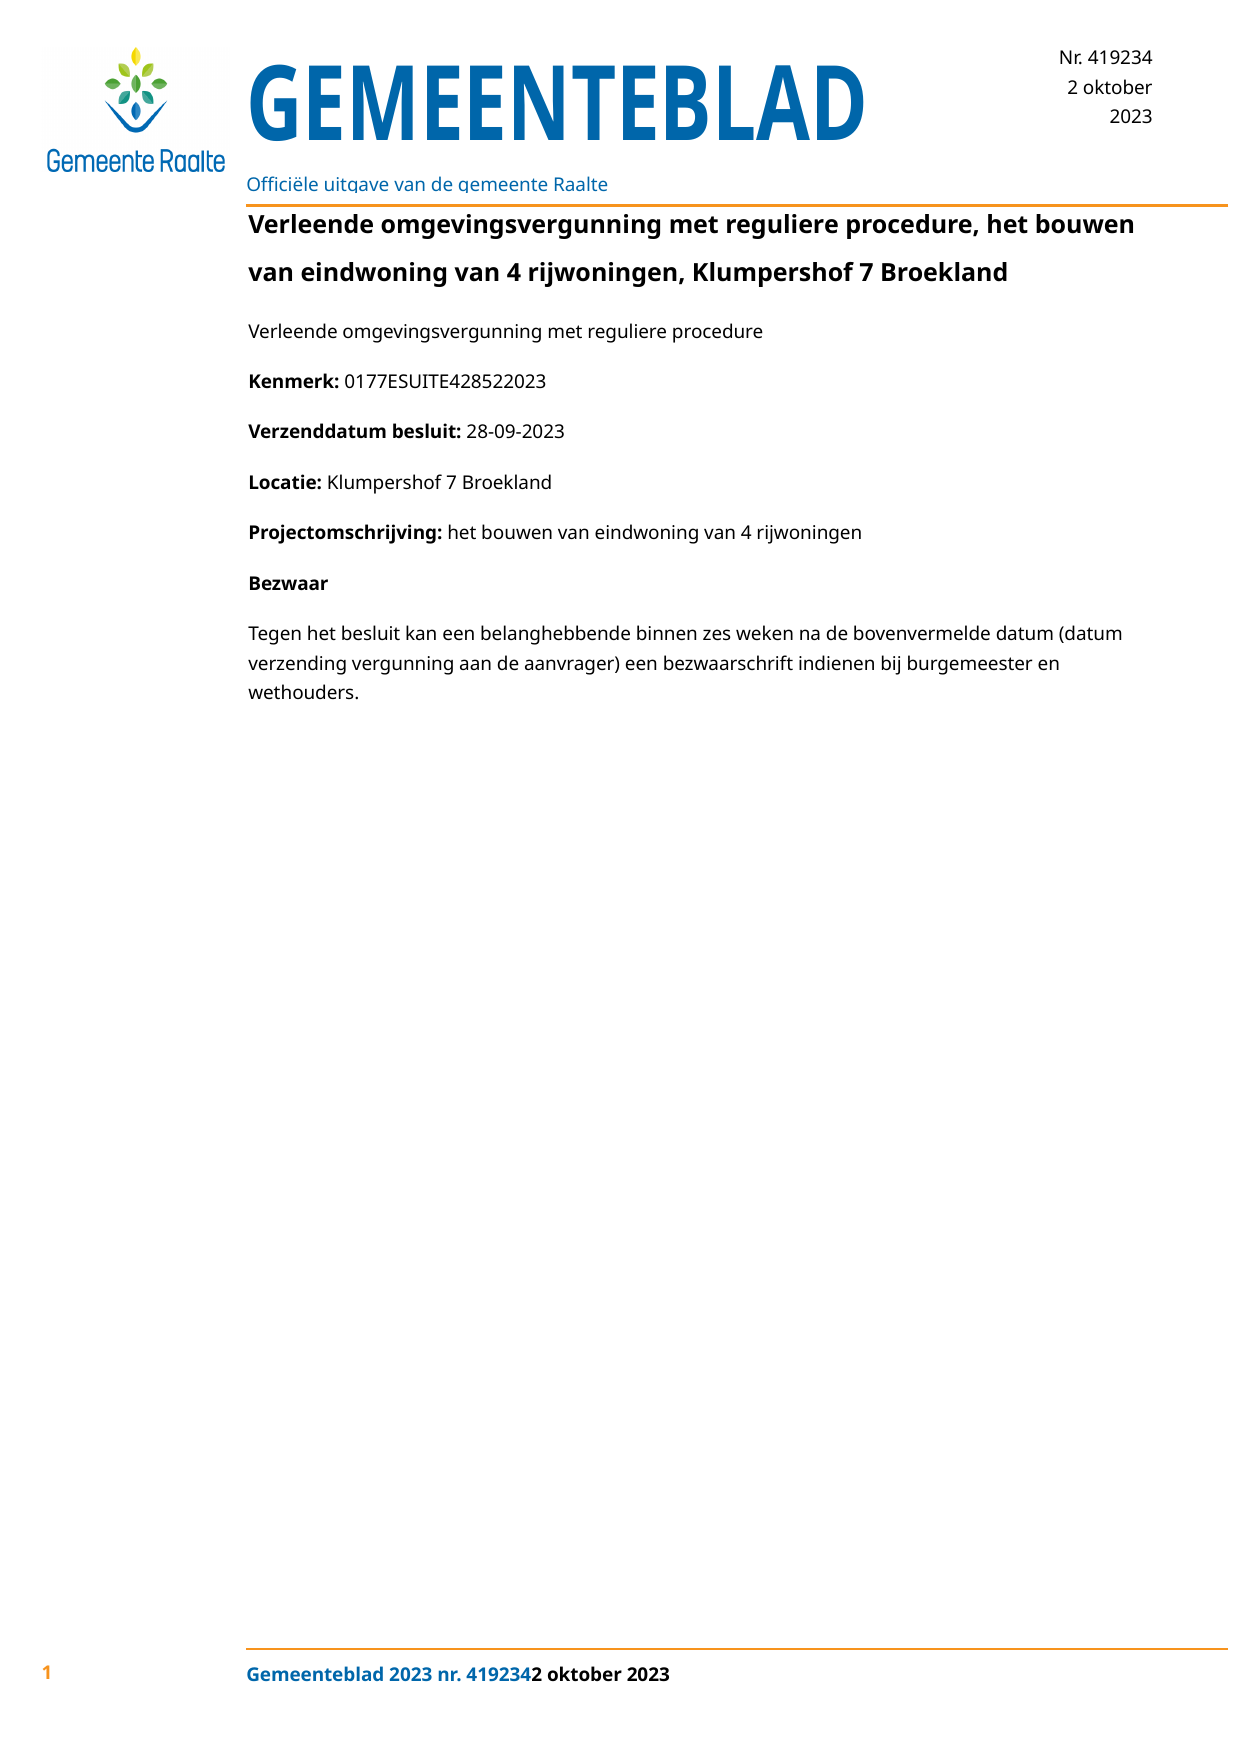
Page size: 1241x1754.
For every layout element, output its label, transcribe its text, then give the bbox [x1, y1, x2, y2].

text Kenmerk: 0177ESUITE428522023 [248, 368, 1152, 394]
text Projectomschrijving: het bouwen van eindwoning van 4 rijwoningen [248, 519, 1152, 545]
picture [41, 47, 231, 172]
text Bezwaar [248, 570, 1152, 596]
text Verzenddatum besluit: 28-09-2023 [248, 419, 1152, 444]
text Locatie: Klumpershof 7 Broekland [248, 469, 1152, 495]
text Verleende omgevingsvergunning met reguliere procedure [248, 318, 1152, 344]
text Tegen het besluit kan een belanghebbende binnen zes weken na de bovenvermelde datum (datum verzending vergunning aan de aanvrager) een bezwaarschrift indienen bij burgemeester en wethouders. [248, 620, 1152, 705]
text Verleende omgevingsvergunning met reguliere procedure, het bouwen van eindwoning van 4 rijwoningen, Klumpershof 7 Broekland [248, 207, 1152, 288]
